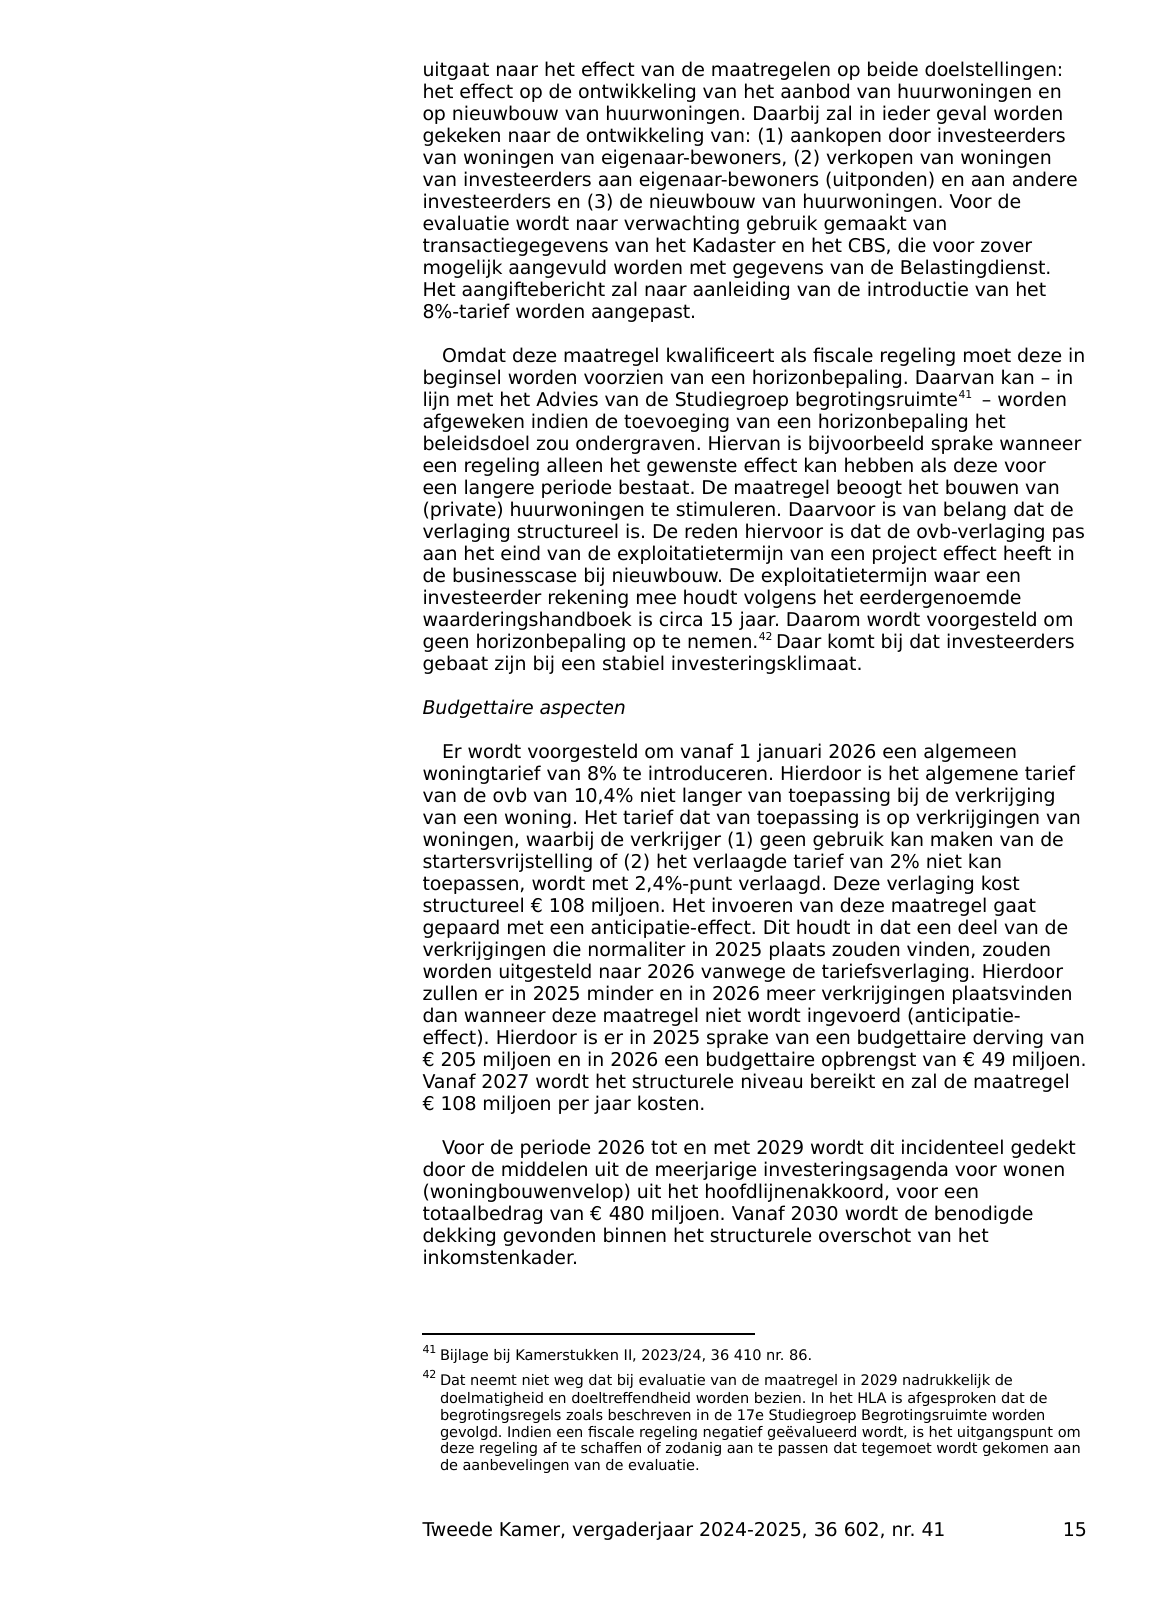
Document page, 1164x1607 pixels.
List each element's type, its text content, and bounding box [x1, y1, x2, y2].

text Omdat deze maatregel kwalificeert als fiscale regeling moet deze in beginsel worden voorzien van een horizonbepaling. Daarvan kan – in lijn met het Advies van de Studiegroep begrotingsruimte – worden afgeweken indien de toevoeging van een horizonbepaling het beleidsdoel zou ondergraven. Hiervan is bijvoorbeeld sprake wanneer een regeling alleen het gewenste effect kan hebben als deze voor een langere periode bestaat. De maatregel beoogt het bouwen van (private) huurwoningen te stimuleren. Daarvoor is van belang dat de verlaging structureel is. De reden hiervoor is dat de ovb-verlaging pas aan het eind van de exploitatietermijn van een project effect heeft in de businesscase bij nieuwbouw. De exploitatietermijn waar een investeerder rekening mee houdt volgens het eerdergenoemde waarderingshandboek is circa 15 jaar. Daarom wordt voorgesteld om geen horizonbepaling op te nemen.Daar komt bij dat investeerders gebaat zijn bij een stabiel investeringsklimaat. [422, 345, 1087, 675]
subtitle Budgettaire aspecten [422, 697, 1087, 719]
text Bijlage bij Kamerstukken II, 2023/24, 36 410 nr. 86. [422, 1343, 1087, 1365]
text uitgaat naar het effect van de maatregelen op beide doelstellingen: het effect op de ontwikkeling van het aanbod van huurwoningen en op nieuwbouw van huurwoningen. Daarbij zal in ieder geval worden gekeken naar de ontwikkeling van: (1) aankopen door investeerders van woningen van eigenaar-bewoners, (2) verkopen van woningen van investeerders aan eigenaar-bewoners (uitponden) en aan andere investeerders en (3) de nieuwbouw van huurwoningen. Voor de evaluatie wordt naar verwachting gebruik gemaakt van transactiegegevens van het Kadaster en het CBS, die voor zover mogelijk aangevuld worden met gegevens van de Belastingdienst. Het aangiftebericht zal naar aanleiding van de introductie van het 8%-tarief worden aangepast. [422, 59, 1087, 323]
text Dat neemt niet weg dat bij evaluatie van de maatregel in 2029 nadrukkelijk de doelmatigheid en doeltreffendheid worden bezien. In het HLA is afgesproken dat de begrotingsregels zoals beschreven in de 17e Studiegroep Begrotingsruimte worden gevolgd. Indien een fiscale regeling negatief geëvalueerd wordt, is het uitgangspunt om deze regeling af te schaffen of zodanig aan te passen dat tegemoet wordt gekomen aan de aanbevelingen van de evaluatie. [422, 1368, 1087, 1474]
text Voor de periode 2026 tot en met 2029 wordt dit incidenteel gedekt door de middelen uit de meerjarige investeringsagenda voor wonen (woningbouwenvelop) uit het hoofdlijnenakkoord, voor een totaalbedrag van € 480 miljoen. Vanaf 2030 wordt de benodigde dekking gevonden binnen het structurele overschot van het inkomstenkader. [422, 1137, 1087, 1269]
text Er wordt voorgesteld om vanaf 1 januari 2026 een algemeen woningtarief van 8% te introduceren. Hierdoor is het algemene tarief van de ovb van 10,4% niet langer van toepassing bij de verkrijging van een woning. Het tarief dat van toepassing is op verkrijgingen van woningen, waarbij de verkrijger (1) geen gebruik kan maken van de startersvrijstelling of (2) het verlaagde tarief van 2% niet kan toepassen, wordt met 2,4%-punt verlaagd. Deze verlaging kost structureel € 108 miljoen. Het invoeren van deze maatregel gaat gepaard met een anticipatie-effect. Dit houdt in dat een deel van de verkrijgingen die normaliter in 2025 plaats zouden vinden, zouden worden uitgesteld naar 2026 vanwege de tariefsverlaging. Hierdoor zullen er in 2025 minder en in 2026 meer verkrijgingen plaatsvinden dan wanneer deze maatregel niet wordt ingevoerd (anticipatie-effect). Hierdoor is er in 2025 sprake van een budgettaire derving van € 205 miljoen en in 2026 een budgettaire opbrengst van € 49 miljoen. Vanaf 2027 wordt het structurele niveau bereikt en zal de maatregel € 108 miljoen per jaar kosten. [422, 741, 1087, 1115]
